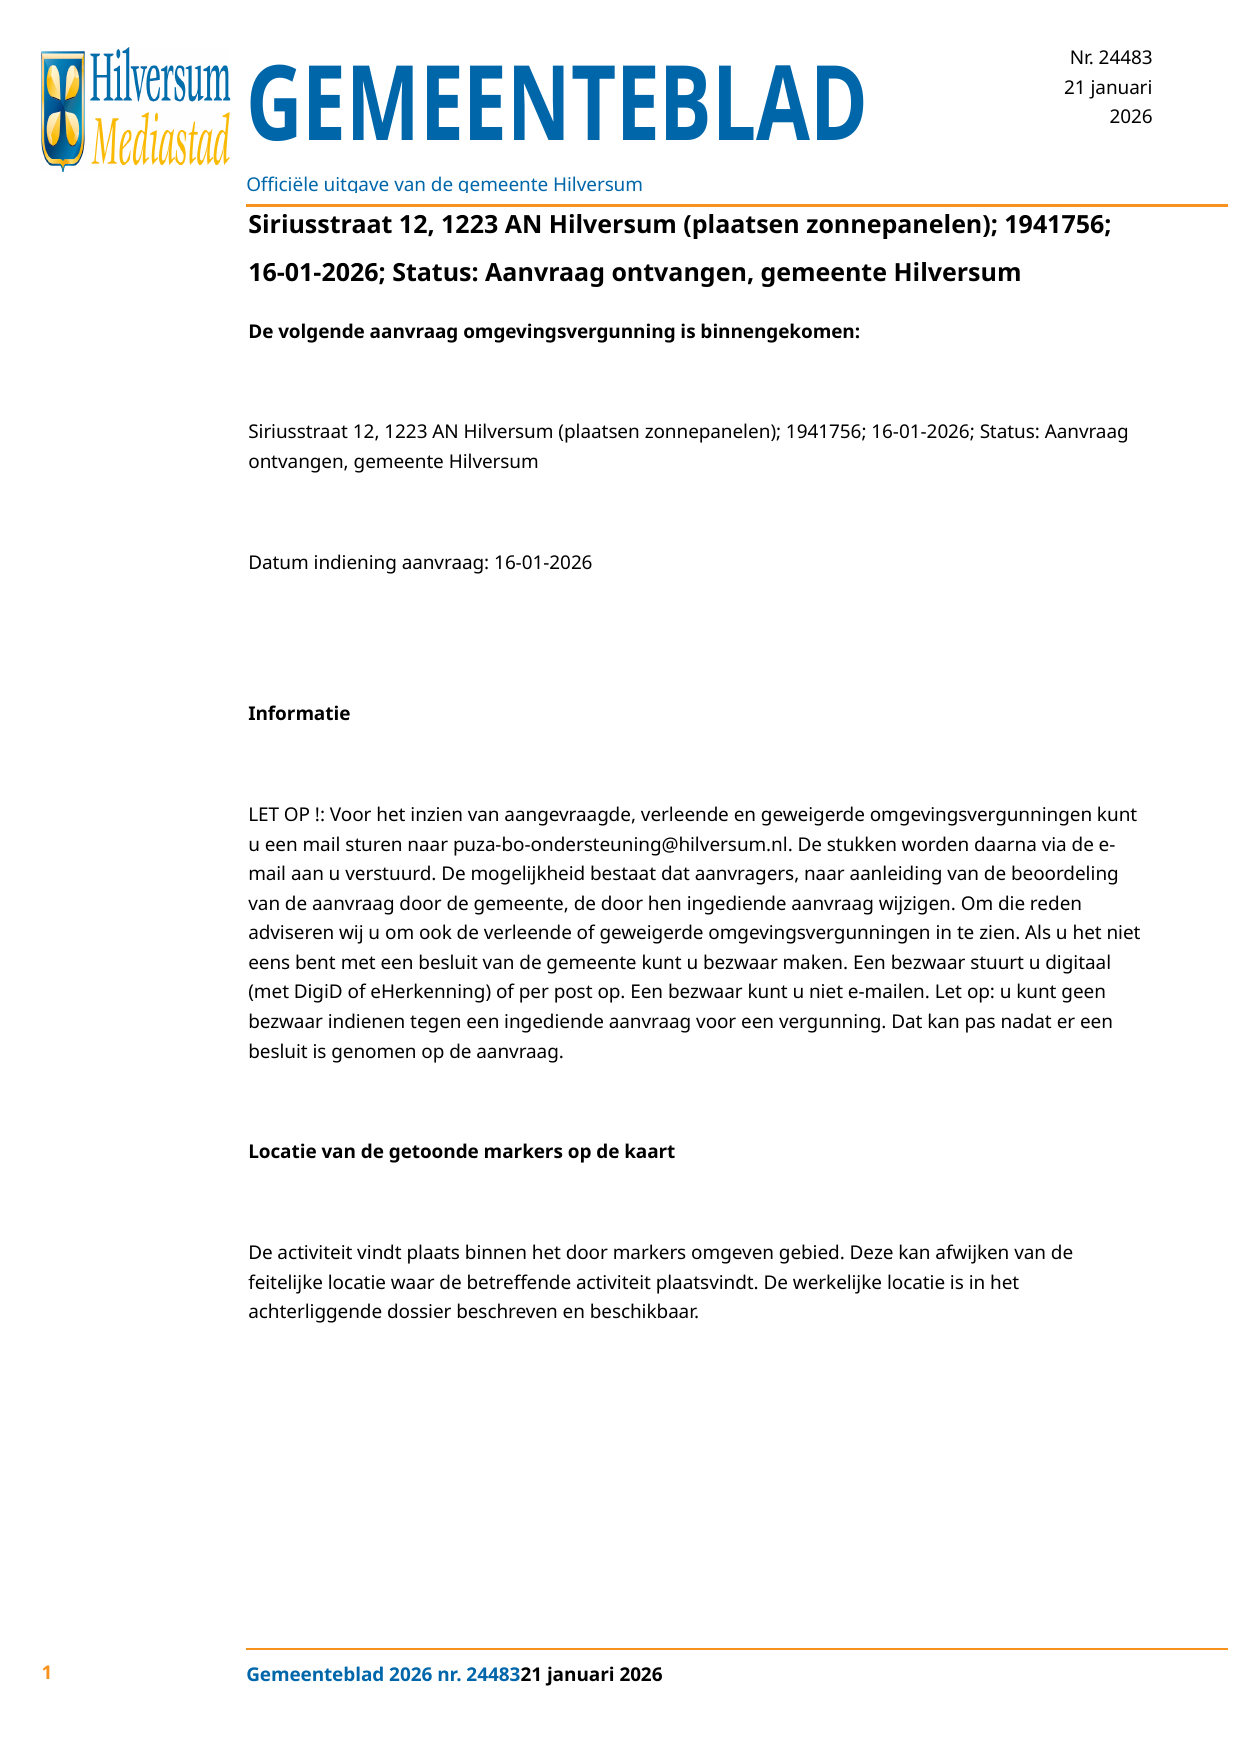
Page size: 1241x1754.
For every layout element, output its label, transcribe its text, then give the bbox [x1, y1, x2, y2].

text Informatie [248, 700, 1152, 726]
text De activiteit vindt plaats binnen het door markers omgeven gebied. Deze kan afwijken van de feitelijke locatie waar de betreffende activiteit plaatsvindt. De werkelijke locatie is in het achterliggende dossier beschreven en beschikbaar. [248, 1239, 1152, 1324]
text Locatie van de getoonde markers op de kaart [248, 1139, 1152, 1164]
text De volgende aanvraag omgevingsvergunning is binnengekomen: [248, 318, 1152, 344]
text Siriusstraat 12, 1223 AN Hilversum (plaatsen zonnepanelen); 1941756; 16-01-2026; Status: Aanvraag ontvangen, gemeente Hilversum [248, 419, 1152, 474]
text Datum indiening aanvraag: 16-01-2026 [248, 549, 1152, 575]
text Siriusstraat 12, 1223 AN Hilversum (plaatsen zonnepanelen); 1941756; 16-01-2026; Status: Aanvraag ontvangen, gemeente Hilversum [248, 207, 1152, 288]
text LET OP !: Voor het inzien van aangevraagde, verleende en geweigerde omgevingsvergunningen kunt u een mail sturen naar puza-bo-ondersteuning@hilversum.nl. De stukken worden daarna via de e-mail aan u verstuurd. De mogelijkheid bestaat dat aanvragers, naar aanleiding van de beoordeling van de aanvraag door de gemeente, de door hen ingediende aanvraag wijzigen. Om die reden adviseren wij u om ook de verleende of geweigerde omgevingsvergunningen in te zien. Als u het niet eens bent met een besluit van de gemeente kunt u bezwaar maken. Een bezwaar stuurt u digitaal (met DigiD of eHerkenning) of per post op. Een bezwaar kunt u niet e-mailen. Let op: u kunt geen bezwaar indienen tegen een ingediende aanvraag voor een vergunning. Dat kan pas nadat er een besluit is genomen op de aanvraag. [248, 801, 1152, 1064]
picture [41, 47, 231, 172]
